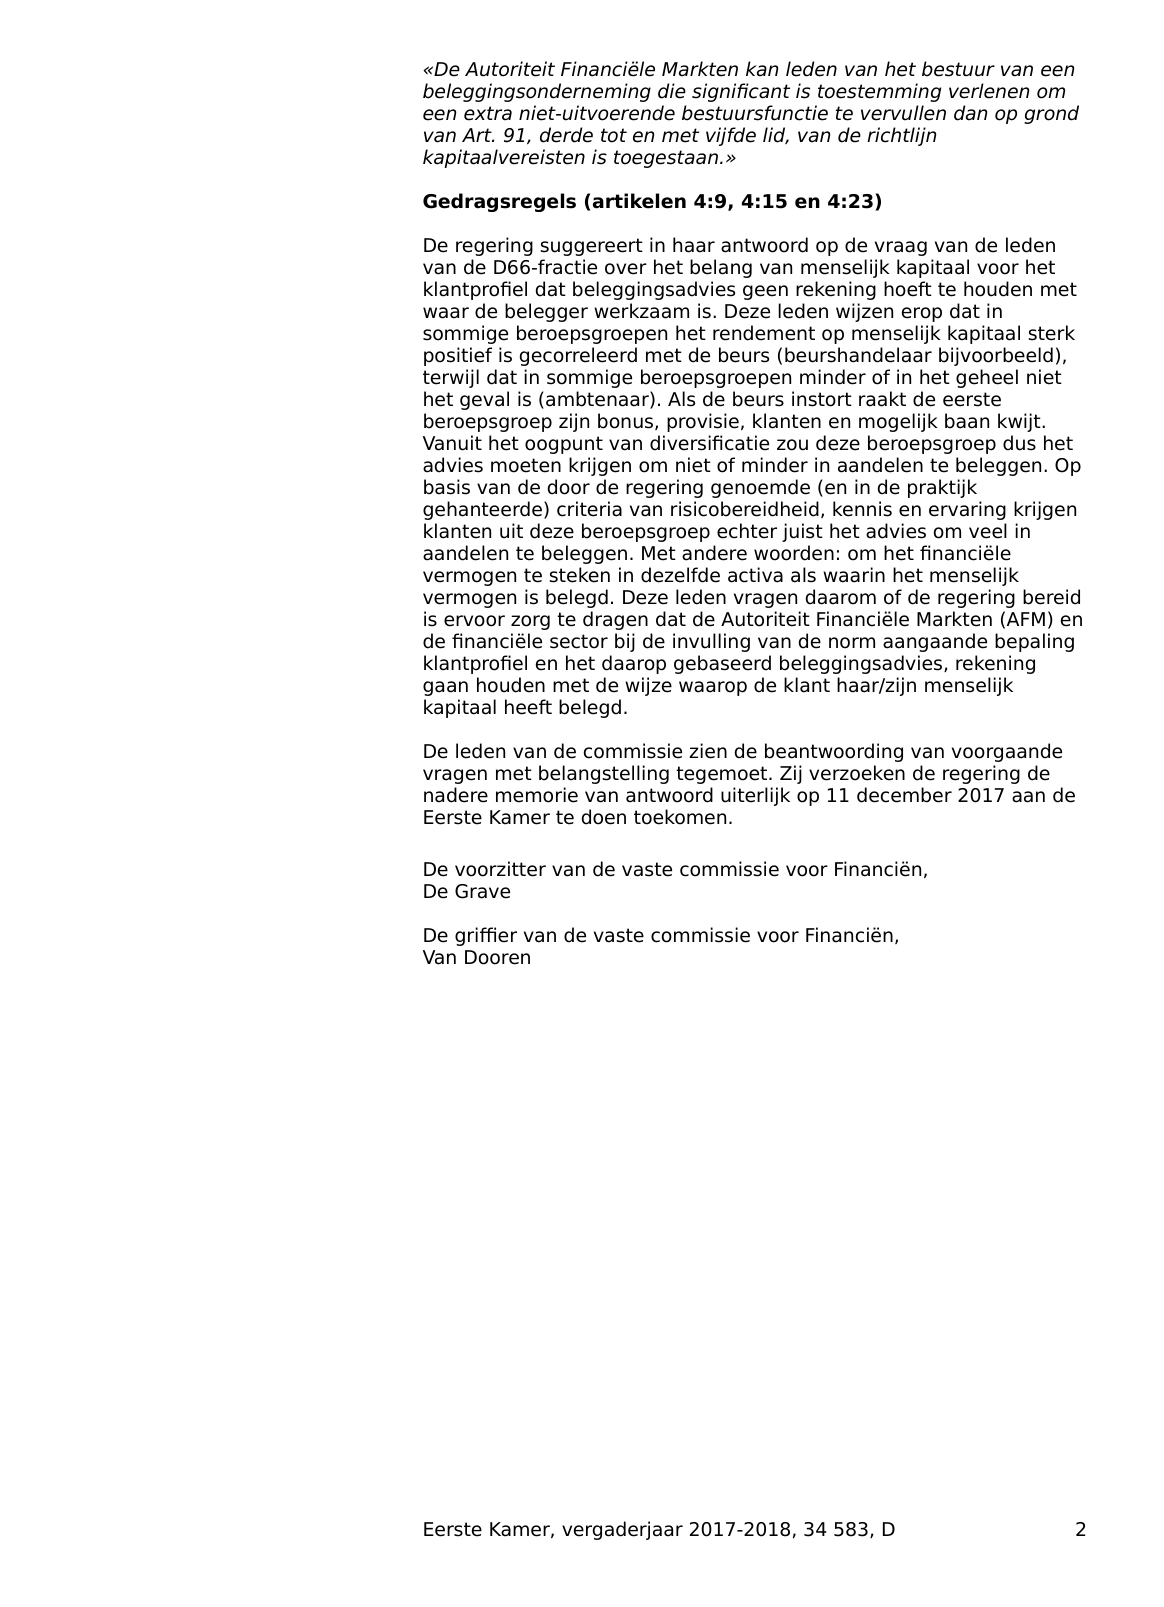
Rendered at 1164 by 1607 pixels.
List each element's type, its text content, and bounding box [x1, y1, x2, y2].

text De leden van de commissie zien de beantwoording van voorgaande vragen met belangstelling tegemoet. Zij verzoeken de regering de nadere memorie van antwoord uiterlijk op 11 december 2017 aan de Eerste Kamer te doen toekomen. [422, 741, 1087, 829]
text «De Autoriteit Financiële Markten kan leden van het bestuur van een beleggingsonderneming die significant is toestemming verlenen om een extra niet-uitvoerende bestuursfunctie te vervullen dan op grond van Art. 91, derde tot en met vijfde lid, van de richtlijn kapitaalvereisten is toegestaan.» [422, 59, 1087, 169]
text De regering suggereert in haar antwoord op de vraag van de leden van de D66-fractie over het belang van menselijk kapitaal voor het klantprofiel dat beleggingsadvies geen rekening hoeft te houden met waar de belegger werkzaam is. Deze leden wijzen erop dat in sommige beroepsgroepen het rendement op menselijk kapitaal sterk positief is gecorreleerd met de beurs (beurshandelaar bijvoorbeeld), terwijl dat in sommige beroepsgroepen minder of in het geheel niet het geval is (ambtenaar). Als de beurs instort raakt de eerste beroepsgroep zijn bonus, provisie, klanten en mogelijk baan kwijt. Vanuit het oogpunt van diversificatie zou deze beroepsgroep dus het advies moeten krijgen om niet of minder in aandelen te beleggen. Op basis van de door de regering genoemde (en in de praktijk gehanteerde) criteria van risicobereidheid, kennis en ervaring krijgen klanten uit deze beroepsgroep echter juist het advies om veel in aandelen te beleggen. Met andere woorden: om het financiële vermogen te steken in dezelfde activa als waarin het menselijk vermogen is belegd. Deze leden vragen daarom of de regering bereid is ervoor zorg te dragen dat de Autoriteit Financiële Markten (AFM) en de financiële sector bij de invulling van de norm aangaande bepaling klantprofiel en het daarop gebaseerd beleggingsadvies, rekening gaan houden met de wijze waarop de klant haar/zijn menselijk kapitaal heeft belegd. [422, 235, 1087, 719]
subtitle Gedragsregels (artikelen 4:9, 4:15 en 4:23) [422, 191, 1087, 213]
text De griffier van de vaste commissie voor Financiën, Van Dooren [422, 925, 1087, 969]
text De voorzitter van de vaste commissie voor Financiën, De Grave [422, 859, 1087, 903]
